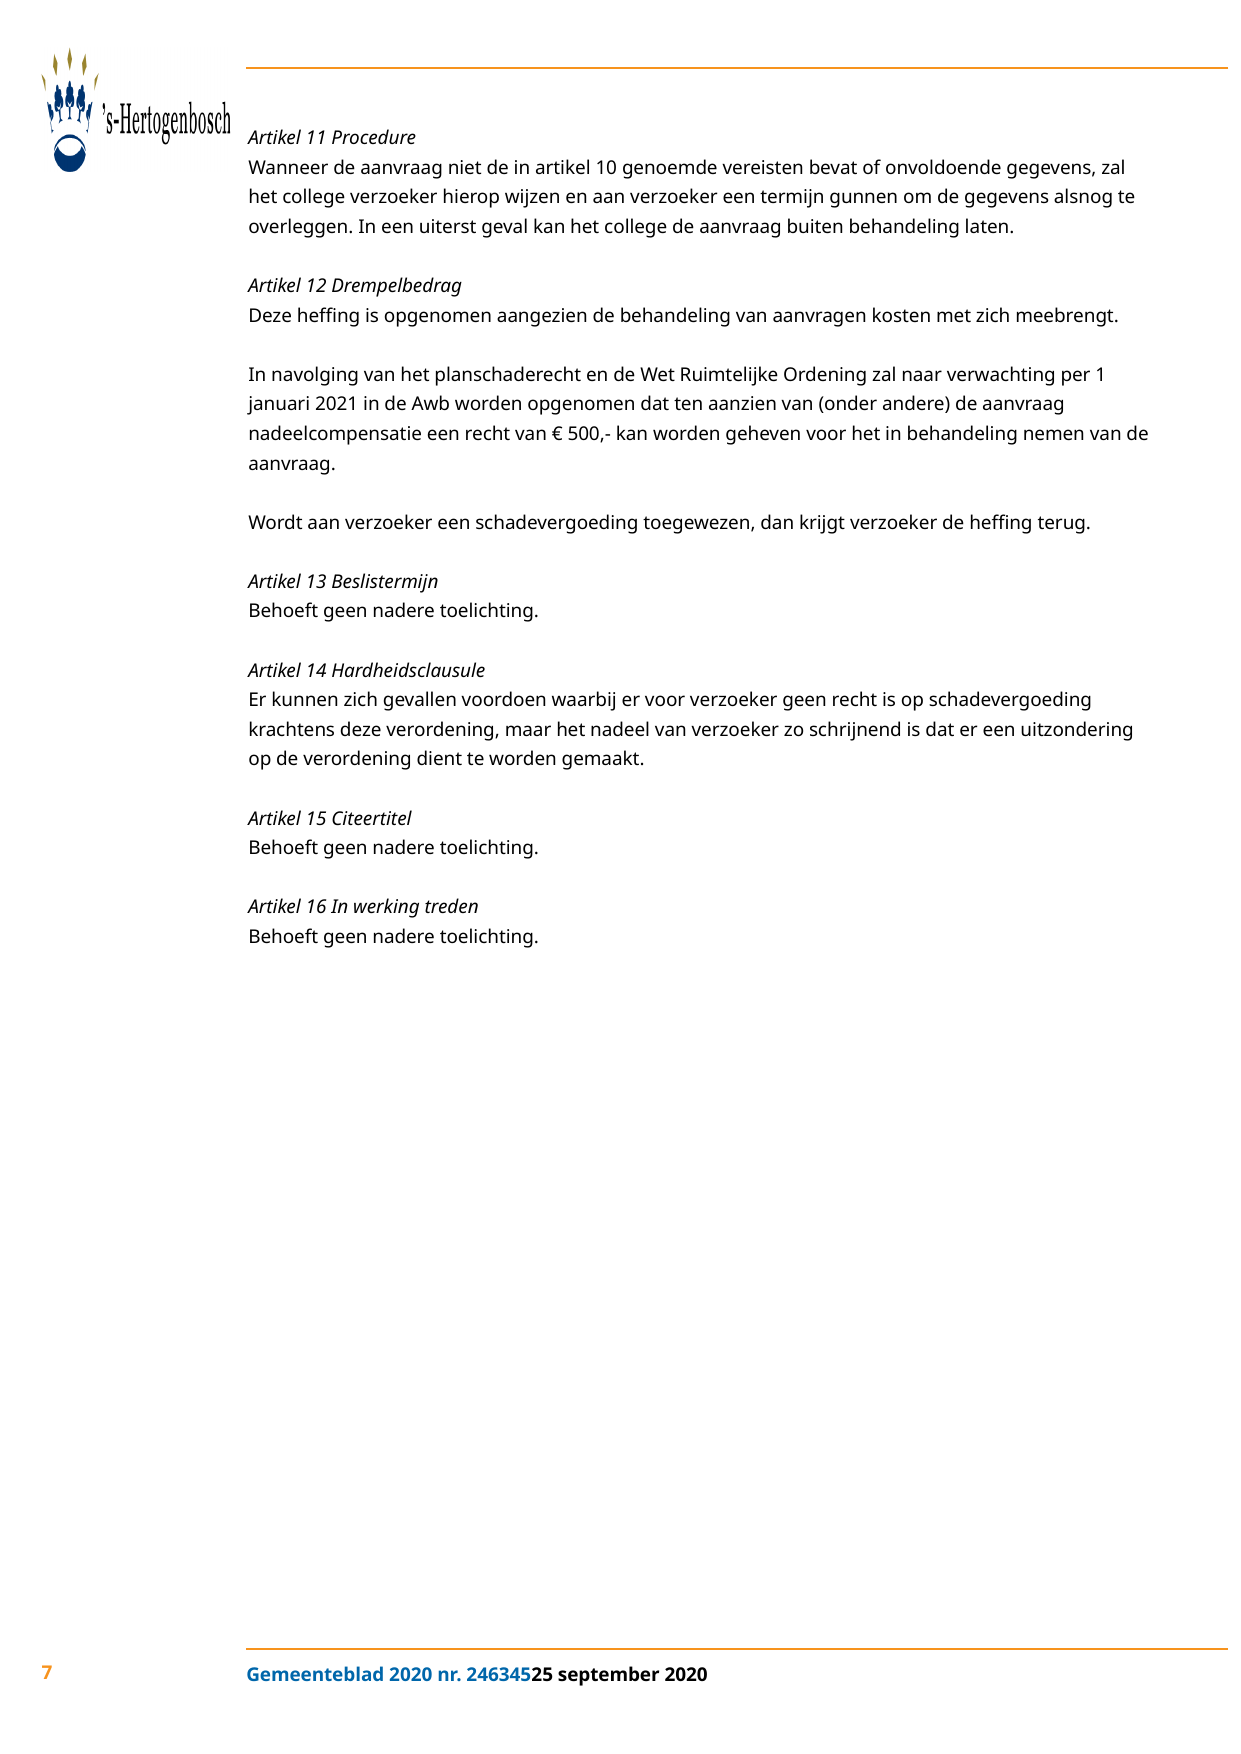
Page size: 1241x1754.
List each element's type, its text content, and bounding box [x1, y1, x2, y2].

text In navolging van het planschaderecht en de Wet Ruimtelijke Ordening zal naar verwachting per 1 januari 2021 in de Awb worden opgenomen dat ten aanzien van (onder andere) de aanvraag nadeelcompensatie een recht van € 500,- kan worden geheven voor het in behandeling nemen van de aanvraag. [248, 361, 1152, 476]
text Behoeft geen nadere toelichting. [248, 834, 1152, 860]
text Artikel 15 Citeertitel [248, 805, 1152, 831]
text Artikel 16 In werking treden [248, 893, 1152, 919]
text Deze heffing is opgenomen aangezien de behandeling van aanvragen kosten met zich meebrengt. [248, 302, 1152, 328]
text Wordt aan verzoeker een schadevergoeding toegewezen, dan krijgt verzoeker de heffing terug. [248, 509, 1152, 535]
text Artikel 11 Procedure [248, 124, 1152, 150]
text Er kunnen zich gevallen voordoen waarbij er voor verzoeker geen recht is op schadevergoeding krachtens deze verordening, maar het nadeel van verzoeker zo schrijnend is dat er een uitzondering op de verordening dient te worden gemaakt. [248, 686, 1152, 771]
text Behoeft geen nadere toelichting. [248, 598, 1152, 623]
picture [41, 47, 231, 172]
text Artikel 14 Hardheidsclausule [248, 657, 1152, 683]
text Artikel 13 Beslistermijn [248, 568, 1152, 594]
text Artikel 12 Drempelbedrag [248, 272, 1152, 298]
text Wanneer de aanvraag niet de in artikel 10 genoemde vereisten bevat of onvoldoende gegevens, zal het college verzoeker hierop wijzen en aan verzoeker een termijn gunnen om de gegevens alsnog te overleggen. In een uiterst geval kan het college de aanvraag buiten behandeling laten. [248, 154, 1152, 239]
text Behoeft geen nadere toelichting. [248, 923, 1152, 949]
